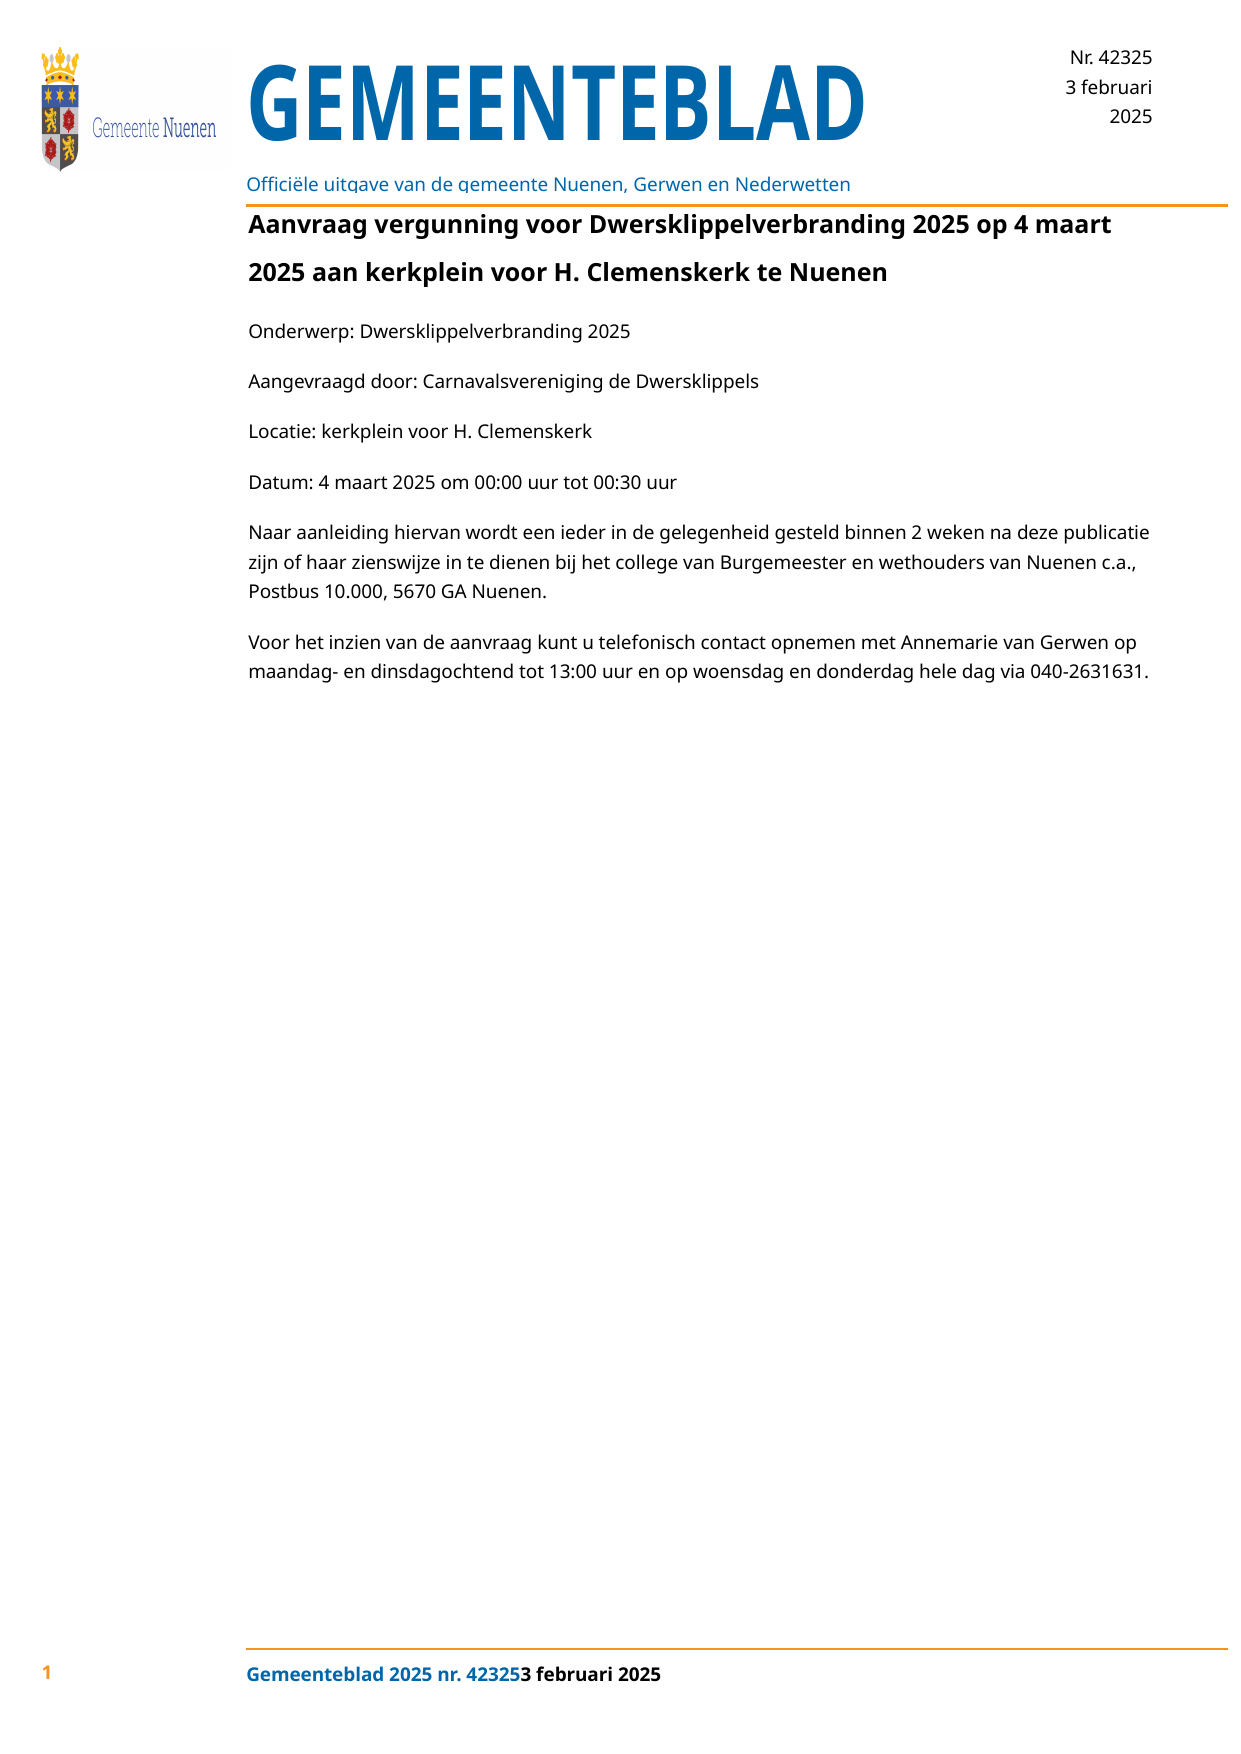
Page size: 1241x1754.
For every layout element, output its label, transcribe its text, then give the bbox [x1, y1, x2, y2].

text Datum: 4 maart 2025 om 00:00 uur tot 00:30 uur [248, 469, 1152, 495]
text Aanvraag vergunning voor Dwersklippelverbranding 2025 op 4 maart 2025 aan kerkplein voor H. Clemenskerk te Nuenen [248, 207, 1152, 288]
text Locatie: kerkplein voor H. Clemenskerk [248, 419, 1152, 444]
picture [41, 47, 231, 172]
text Aangevraagd door: Carnavalsvereniging de Dwersklippels [248, 368, 1152, 394]
text Voor het inzien van de aanvraag kunt u telefonisch contact opnemen met Annemarie van Gerwen op maandag- en dinsdagochtend tot 13:00 uur en op woensdag en donderdag hele dag via 040-2631631. [248, 629, 1152, 684]
text Onderwerp: Dwersklippelverbranding 2025 [248, 318, 1152, 344]
text Naar aanleiding hiervan wordt een ieder in de gelegenheid gesteld binnen 2 weken na deze publicatie zijn of haar zienswijze in te dienen bij het college van Burgemeester en wethouders van Nuenen c.a., Postbus 10.000, 5670 GA Nuenen. [248, 519, 1152, 604]
